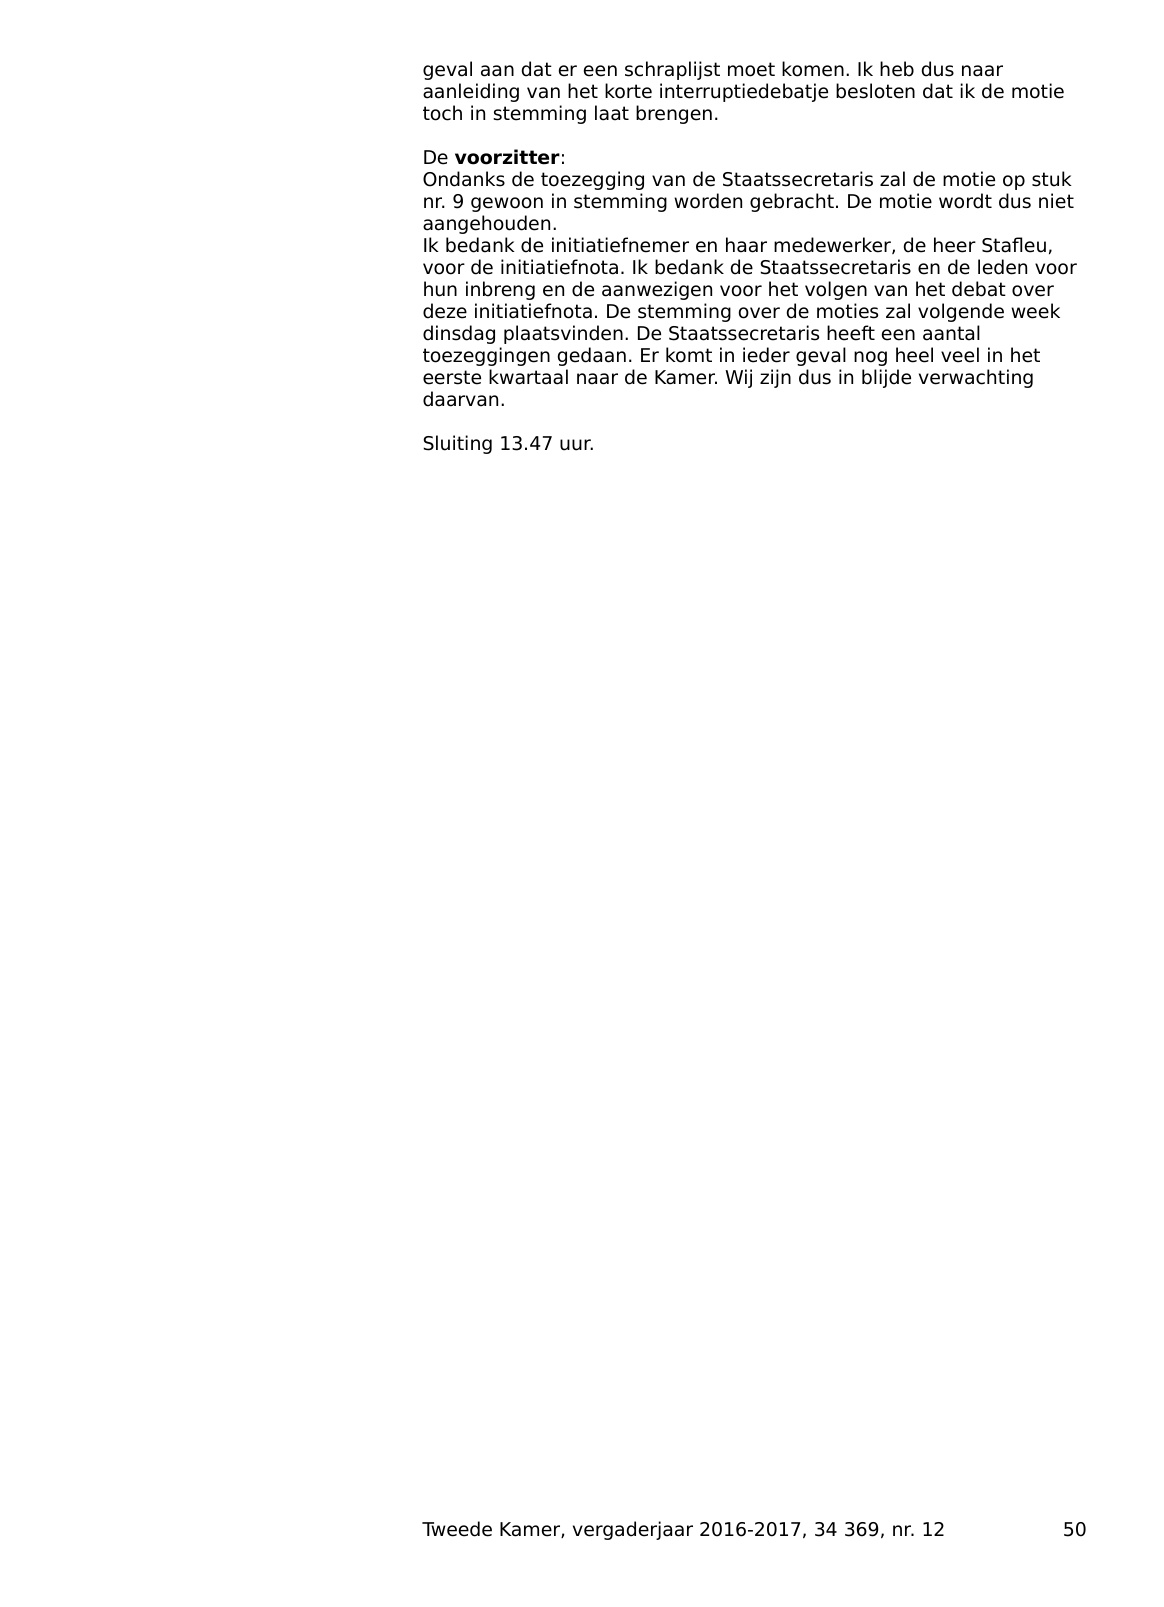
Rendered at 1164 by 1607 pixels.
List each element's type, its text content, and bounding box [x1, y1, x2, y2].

text geval aan dat er een schraplijst moet komen. Ik heb dus naar aanleiding van het korte interruptiedebatje besloten dat ik de motie toch in stemming laat brengen. [422, 59, 1087, 125]
text Ik bedank de initiatiefnemer en haar medewerker, de heer Stafleu, voor de initiatiefnota. Ik bedank de Staatssecretaris en de leden voor hun inbreng en de aanwezigen voor het volgen van het debat over deze initiatiefnota. De stemming over de moties zal volgende week dinsdag plaatsvinden. De Staatssecretaris heeft een aantal toezeggingen gedaan. Er komt in ieder geval nog heel veel in het eerste kwartaal naar de Kamer. Wij zijn dus in blijde verwachting daarvan. [422, 235, 1087, 411]
text De voorzitter: [422, 147, 1087, 169]
text Sluiting 13.47 uur. [422, 433, 1087, 455]
text Ondanks de toezegging van de Staatssecretaris zal de motie op stuk nr. 9 gewoon in stemming worden gebracht. De motie wordt dus niet aangehouden. [422, 169, 1087, 235]
